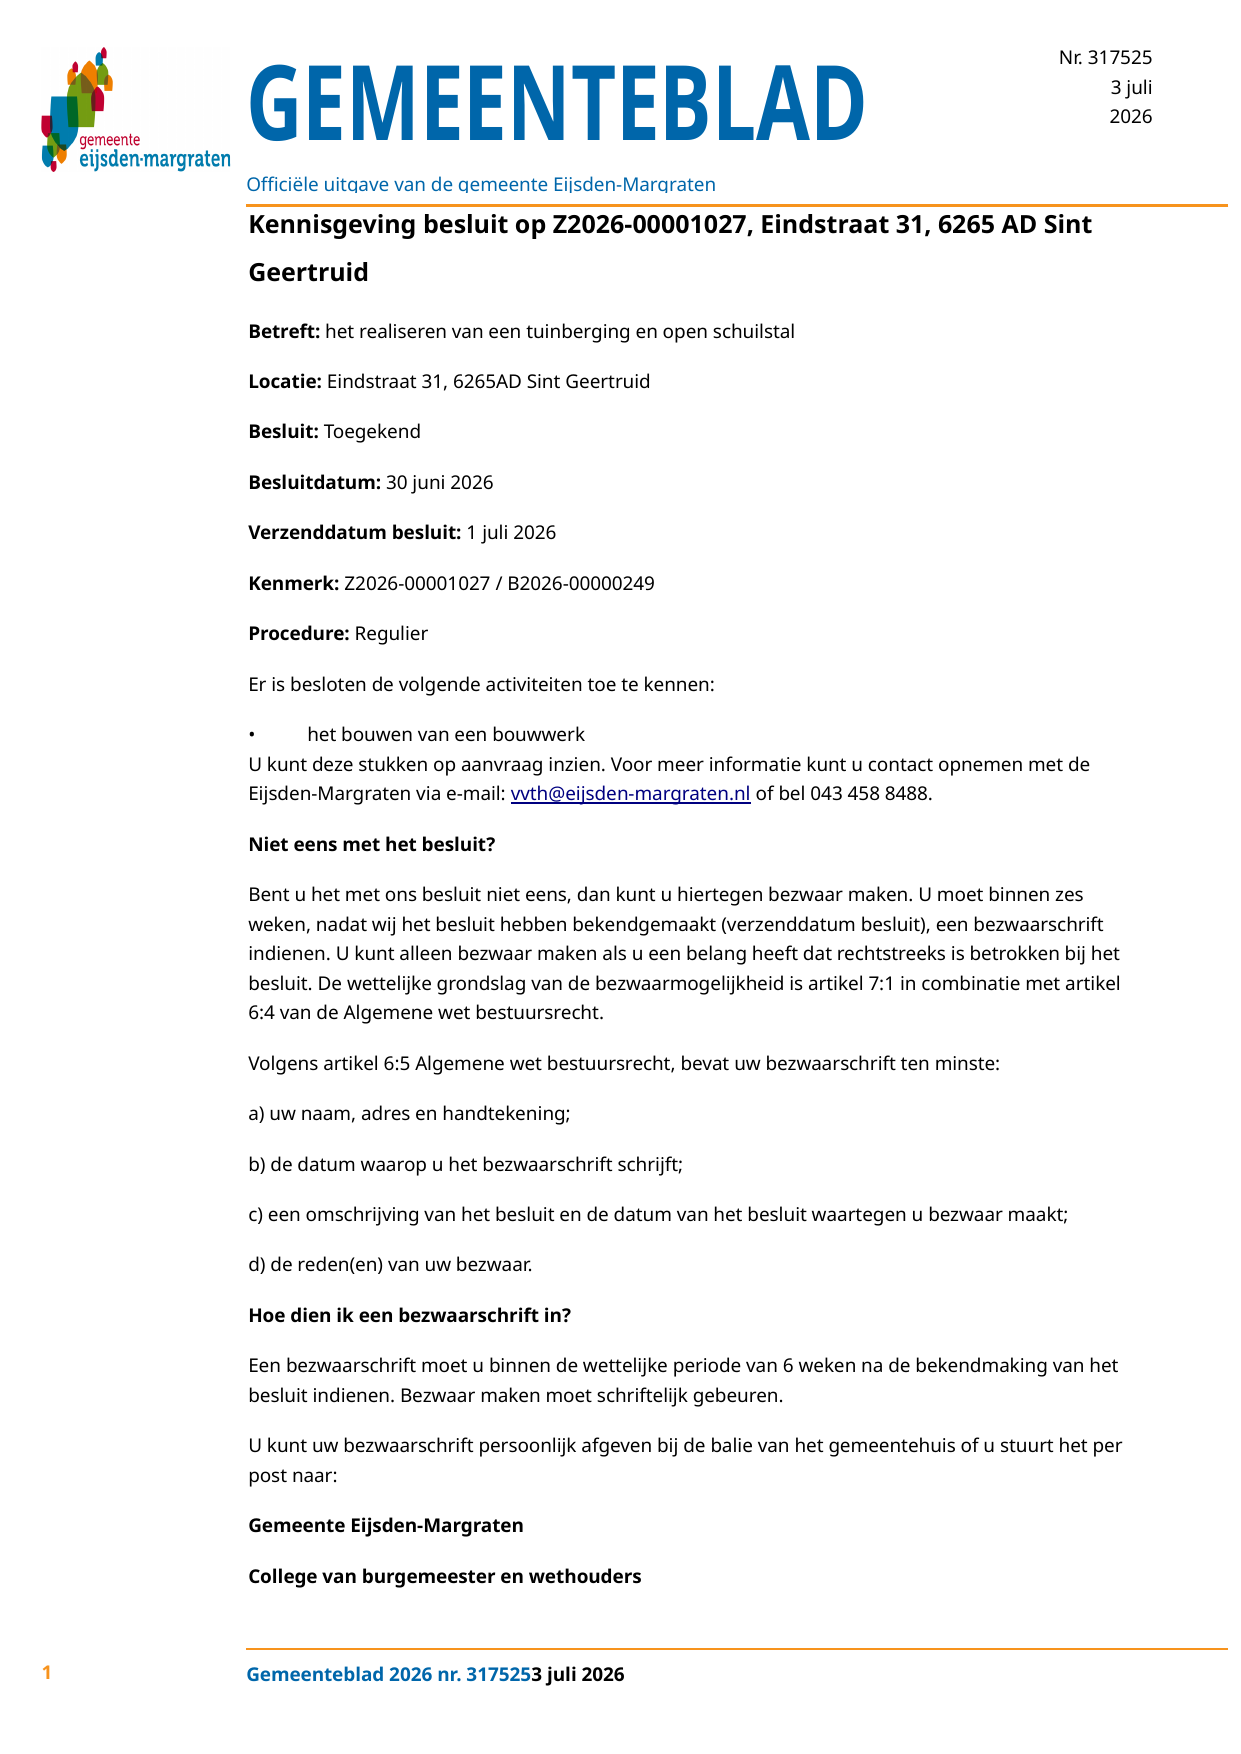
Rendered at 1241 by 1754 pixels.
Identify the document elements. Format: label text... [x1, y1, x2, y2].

text Besluitdatum: 30 juni 2026 [248, 469, 1152, 495]
text Hoe dien ik een bezwaarschrift in? [248, 1302, 1152, 1328]
text U kunt deze stukken op aanvraag inzien. Voor meer informatie kunt u contact opnemen met de Eijsden-Margraten via e-mail: vvth@eijsden-margraten.nl of bel 043 458 8488. [248, 751, 1152, 806]
text Een bezwaarschrift moet u binnen de wettelijke periode van 6 weken na de bekendmaking van het besluit indienen. Bezwaar maken moet schriftelijk gebeuren. [248, 1352, 1152, 1408]
text U kunt uw bezwaarschrift persoonlijk afgeven bij de balie van het gemeentehuis of u stuurt het per post naar: [248, 1432, 1152, 1488]
text Volgens artikel 6:5 Algemene wet bestuursrecht, bevat uw bezwaarschrift ten minste: [248, 1050, 1152, 1076]
text Er is besloten de volgende activiteiten toe te kennen: [248, 671, 1152, 697]
text d) de reden(en) van uw bezwaar. [248, 1252, 1152, 1277]
text b) de datum waarop u het bezwaarschrift schrijft; [248, 1151, 1152, 1177]
text Besluit: Toegekend [248, 419, 1152, 444]
text c) een omschrijving van het besluit en de datum van het besluit waartegen u bezwaar maakt; [248, 1201, 1152, 1227]
list het bouwen van een bouwwerk [248, 721, 1152, 747]
text Niet eens met het besluit? [248, 831, 1152, 857]
text Procedure: Regulier [248, 620, 1152, 646]
text Bent u het met ons besluit niet eens, dan kunt u hiertegen bezwaar maken. U moet binnen zes weken, nadat wij het besluit hebben bekendgemaakt (verzenddatum besluit), een bezwaarschrift indienen. U kunt alleen bezwaar maken als u een belang heeft dat rechtstreeks is betrokken bij het besluit. De wettelijke grondslag van de bezwaarmogelijkheid is artikel 7:1 in combinatie met artikel 6:4 van de Algemene wet bestuursrecht. [248, 881, 1152, 1025]
text Verzenddatum besluit: 1 juli 2026 [248, 519, 1152, 545]
text a) uw naam, adres en handtekening; [248, 1100, 1152, 1126]
text Kennisgeving besluit op Z2026-00001027, Eindstraat 31, 6265 AD Sint Geertruid [248, 207, 1152, 288]
text Locatie: Eindstraat 31, 6265AD Sint Geertruid [248, 368, 1152, 394]
text Betreft: het realiseren van een tuinberging en open schuilstal [248, 318, 1152, 344]
text College van burgemeester en wethouders [248, 1563, 1152, 1589]
picture [41, 47, 231, 172]
text Kenmerk: Z2026-00001027 / B2026-00000249 [248, 570, 1152, 596]
text Gemeente Eijsden-Margraten [248, 1512, 1152, 1538]
